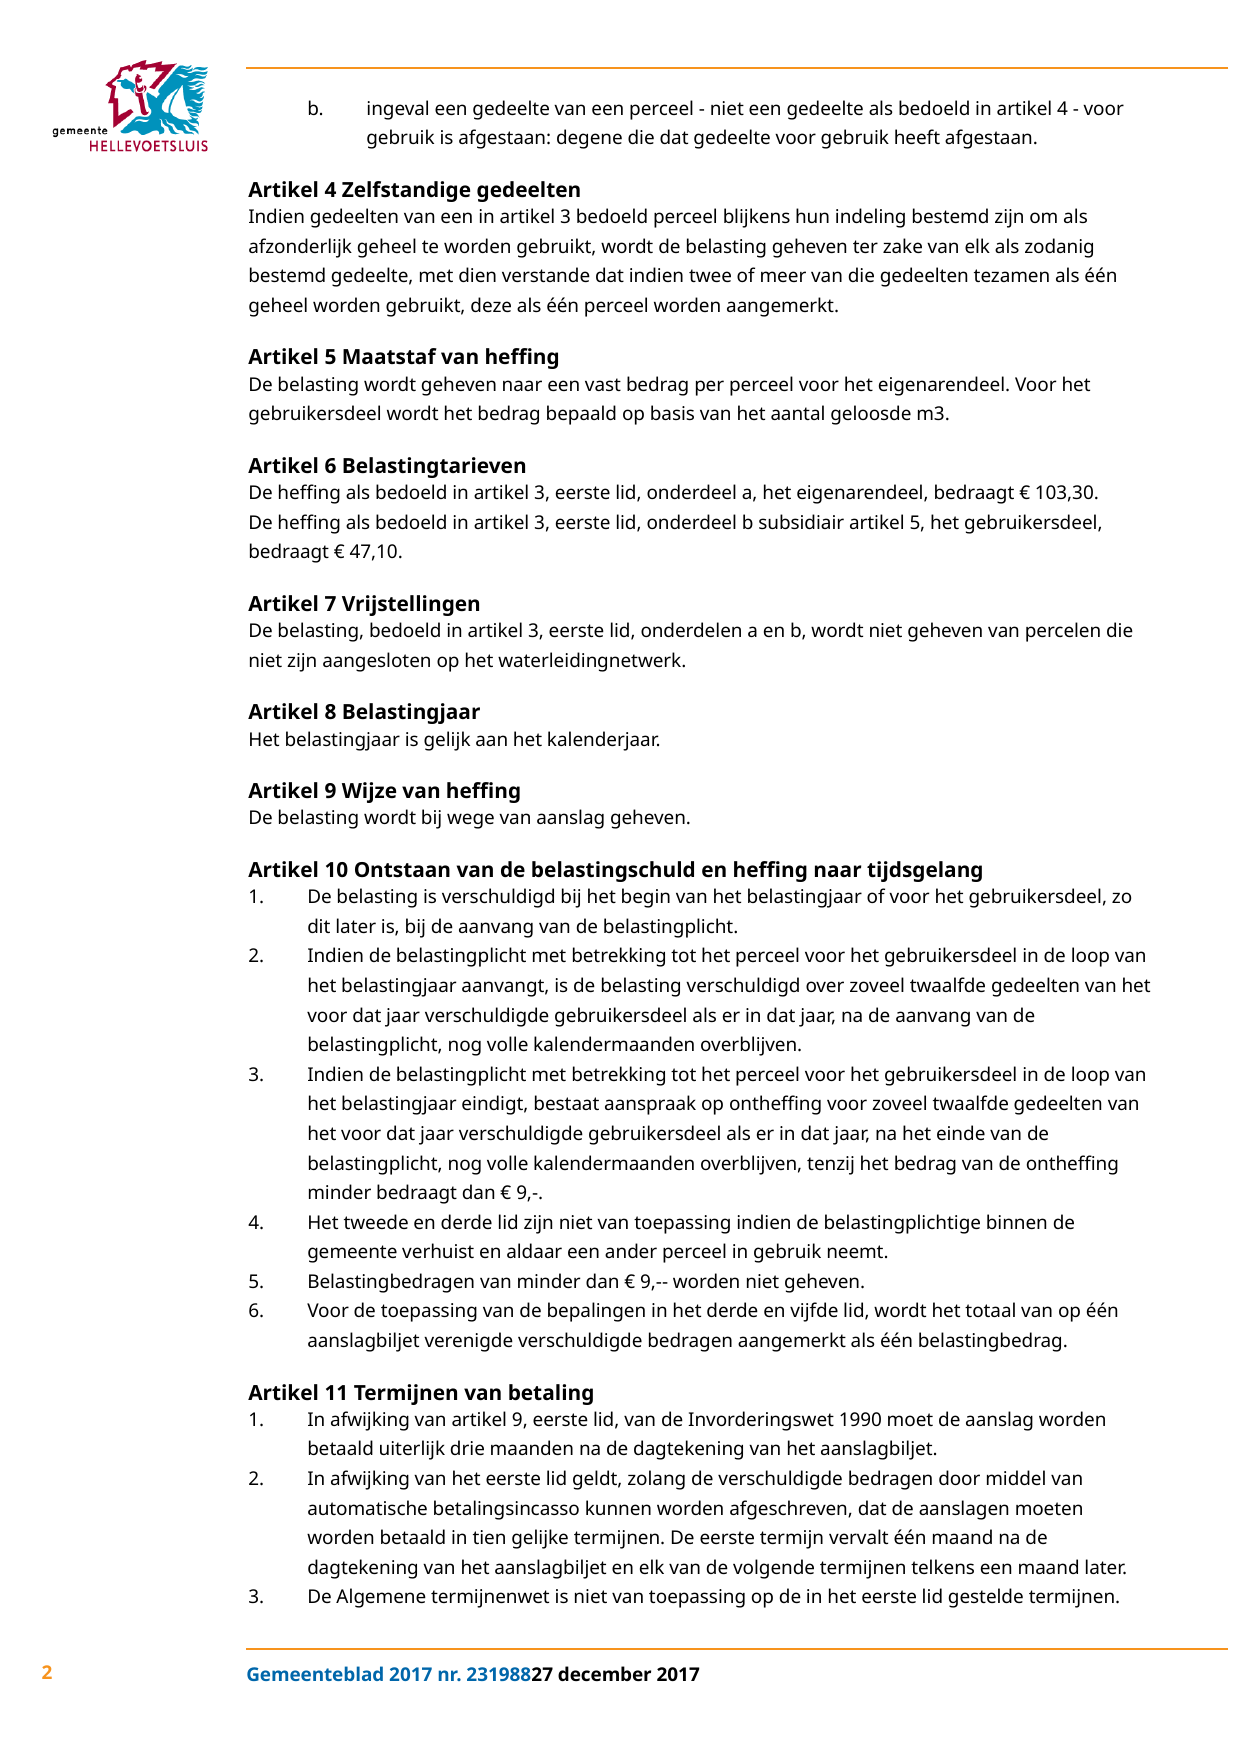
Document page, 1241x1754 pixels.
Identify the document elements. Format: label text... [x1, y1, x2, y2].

text Artikel 11 Termijnen van betaling [248, 1378, 1152, 1406]
text Artikel 10 Ontstaan van de belastingschuld en heffing naar tijdsgelang [248, 855, 1152, 883]
list In afwijking van artikel 9, eerste lid, van de Invorderingswet 1990 moet de aanslag worden betaald uiterlijk drie maanden na de dagtekening van het aanslagbiljet. [248, 1406, 1152, 1461]
list Belastingbedragen van minder dan € 9,-- worden niet geheven. [248, 1268, 1152, 1294]
list In afwijking van het eerste lid geldt, zolang de verschuldigde bedragen door middel van automatische betalingsincasso kunnen worden afgeschreven, dat de aanslagen moeten worden betaald in tien gelijke termijnen. De eerste termijn vervalt één maand na de dagtekening van het aanslagbiljet en elk van de volgende termijnen telkens een maand later. [248, 1465, 1152, 1580]
list Indien de belastingplicht met betrekking tot het perceel voor het gebruikersdeel in de loop van het belastingjaar eindigt, bestaat aanspraak op ontheffing voor zoveel twaalfde gedeelten van het voor dat jaar verschuldigde gebruikersdeel als er in dat jaar, na het einde van de belastingplicht, nog volle kalendermaanden overblijven, tenzij het bedrag van de ontheffing minder bedraagt dan € 9,-. [248, 1061, 1152, 1205]
text Artikel 9 Wijze van heffing [248, 776, 1152, 804]
text De belasting wordt geheven naar een vast bedrag per perceel voor het eigenarendeel. Voor het gebruikersdeel wordt het bedrag bepaald op basis van het aantal geloosde m3. [248, 371, 1152, 426]
list ingeval een gedeelte van een perceel - niet een gedeelte als bedoeld in artikel 4 - voor gebruik is afgestaan: degene die dat gedeelte voor gebruik heeft afgestaan. [307, 95, 1152, 150]
text Indien gedeelten van een in artikel 3 bedoeld perceel blijkens hun indeling bestemd zijn om als afzonderlijk geheel te worden gebruikt, wordt de belasting geheven ter zake van elk als zodanig bestemd gedeelte, met dien verstande dat indien twee of meer van die gedeelten tezamen als één geheel worden gebruikt, deze als één perceel worden aangemerkt. [248, 203, 1152, 318]
list De Algemene termijnenwet is niet van toepassing op de in het eerste lid gestelde termijnen. [248, 1583, 1152, 1609]
text De belasting, bedoeld in artikel 3, eerste lid, onderdelen a en b, wordt niet geheven van percelen die niet zijn aangesloten op het waterleidingnetwerk. [248, 617, 1152, 673]
text De belasting wordt bij wege van aanslag geheven. [248, 804, 1152, 830]
text Artikel 6 Belastingtarieven [248, 451, 1152, 479]
text Artikel 5 Maatstaf van heffing [248, 342, 1152, 371]
text Het belastingjaar is gelijk aan het kalenderjaar. [248, 726, 1152, 751]
list De belasting is verschuldigd bij het begin van het belastingjaar of voor het gebruikersdeel, zo dit later is, bij de aanvang van de belastingplicht. [248, 883, 1152, 939]
text Artikel 7 Vrijstellingen [248, 589, 1152, 617]
picture [41, 47, 231, 172]
list Het tweede en derde lid zijn niet van toepassing indien de belastingplichtige binnen de gemeente verhuist en aldaar een ander perceel in gebruik neemt. [248, 1209, 1152, 1264]
list Voor de toepassing van de bepalingen in het derde en vijfde lid, wordt het totaal van op één aanslagbiljet verenigde verschuldigde bedragen aangemerkt als één belastingbedrag. [248, 1298, 1152, 1353]
text De heffing als bedoeld in artikel 3, eerste lid, onderdeel a, het eigenarendeel, bedraagt € 103,30. [248, 479, 1152, 505]
list Indien de belastingplicht met betrekking tot het perceel voor het gebruikersdeel in de loop van het belastingjaar aanvangt, is de belasting verschuldigd over zoveel twaalfde gedeelten van het voor dat jaar verschuldigde gebruikersdeel als er in dat jaar, na de aanvang van de belastingplicht, nog volle kalendermaanden overblijven. [248, 943, 1152, 1057]
text Artikel 8 Belastingjaar [248, 697, 1152, 726]
text De heffing als bedoeld in artikel 3, eerste lid, onderdeel b subsidiair artikel 5, het gebruikersdeel, bedraagt € 47,10. [248, 509, 1152, 564]
text Artikel 4 Zelfstandige gedeelten [248, 175, 1152, 203]
